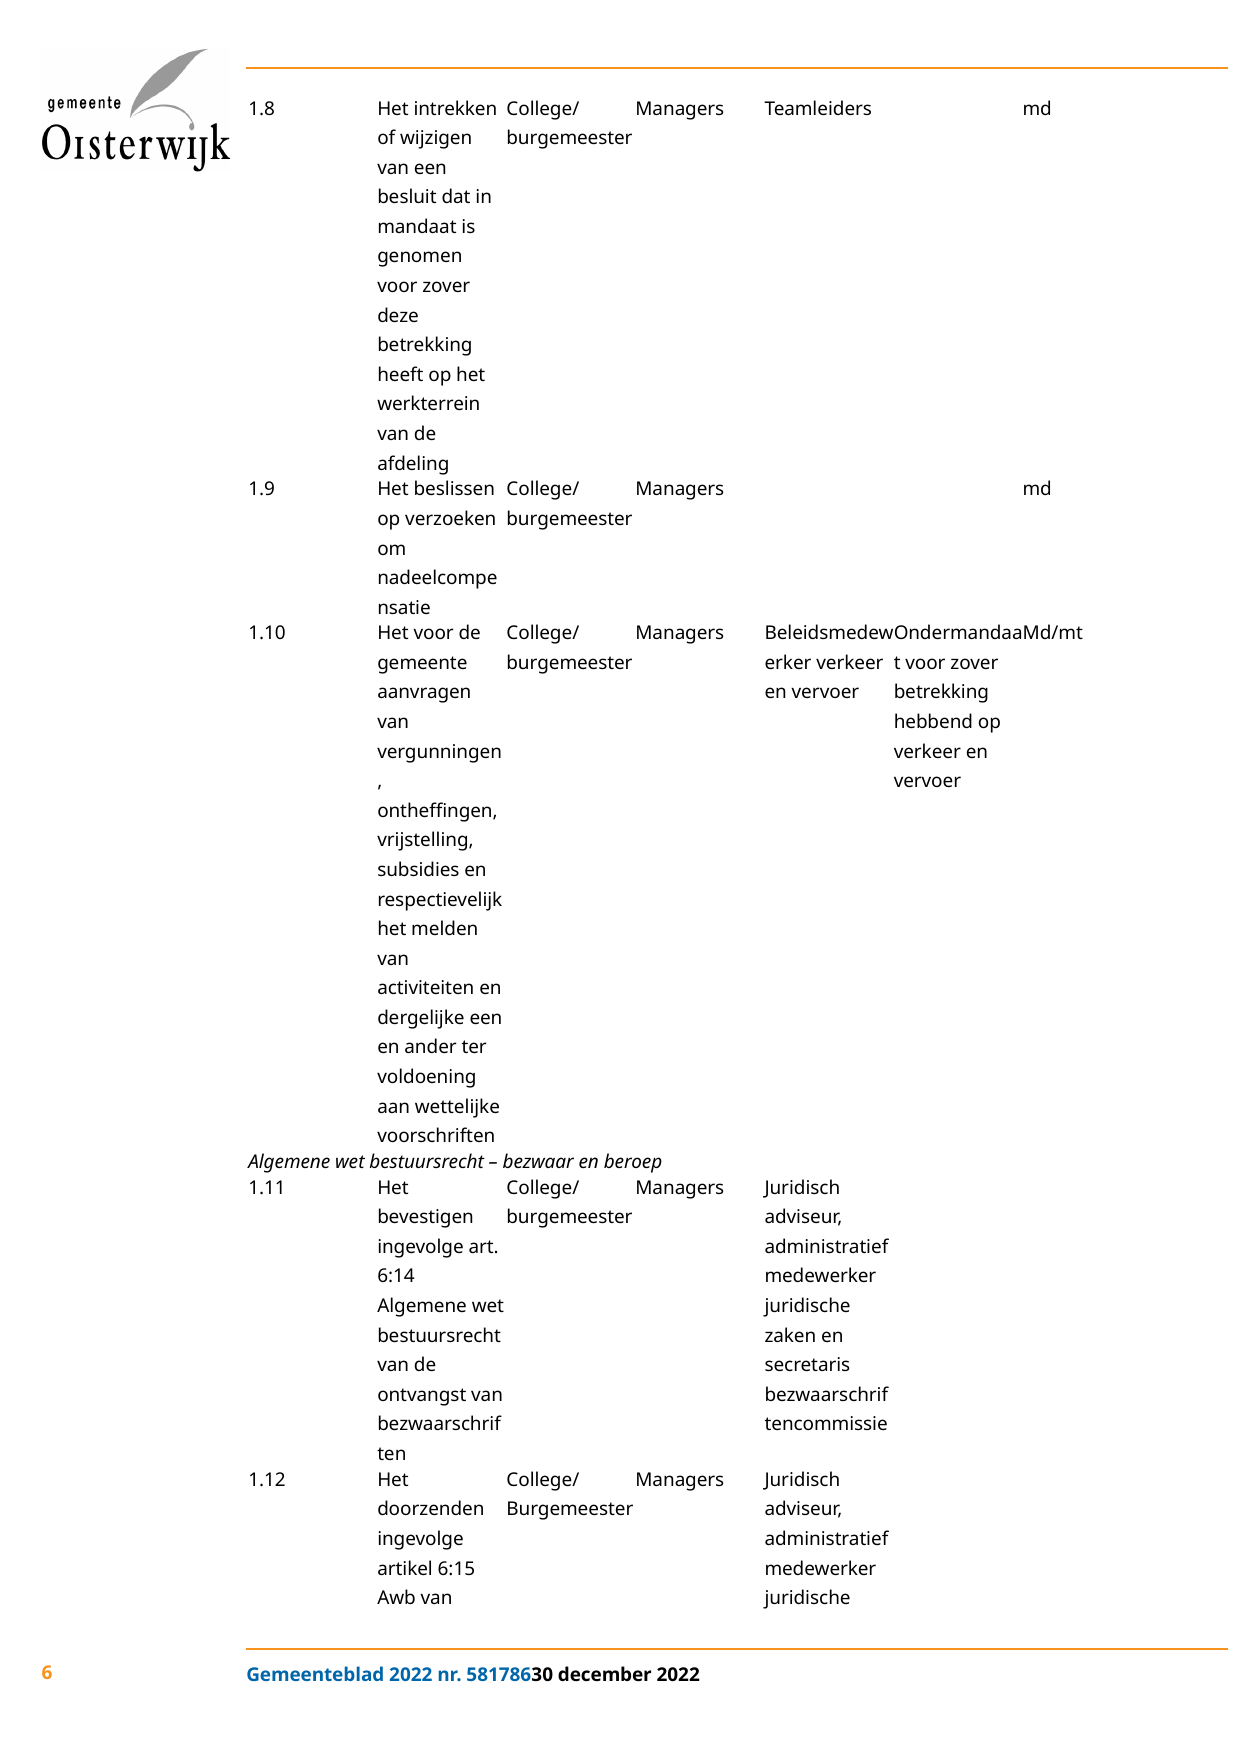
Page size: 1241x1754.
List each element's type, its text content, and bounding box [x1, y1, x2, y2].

table_cell Managers [635, 620, 764, 1148]
table_cell Algemene wet bestuursrecht – bezwaar en beroep [248, 1148, 1022, 1174]
table_cell Het voor de gemeente aanvragen van vergunningen, ontheffingen, vrijstelling, subsidies en respectievelijk het melden van activiteiten en dergelijke een en ander ter voldoening aan wettelijke voorschriften [377, 620, 506, 1148]
table_cell [764, 476, 893, 619]
table_cell [1023, 1174, 1152, 1466]
table_cell [894, 476, 1022, 619]
table_cell md [1023, 476, 1152, 619]
table_cell [1023, 1466, 1152, 1610]
table_cell 1.10 [248, 620, 377, 1148]
table_cell Managers [635, 476, 764, 619]
table_cell Het bevestigen ingevolge art. 6:14 Algemene wet bestuursrecht van de ontvangst van bezwaarschriften [377, 1174, 506, 1466]
table_cell Managers [635, 1174, 764, 1466]
table_cell Md/mt [1023, 620, 1152, 1148]
table_cell Het beslissen op verzoeken om nadeelcompensatie [377, 476, 506, 619]
picture [41, 47, 231, 172]
table_cell 1.12 [248, 1466, 377, 1610]
table_cell [894, 1466, 1022, 1610]
table_cell [894, 1174, 1022, 1466]
table_cell [1023, 1148, 1152, 1174]
table_cell Juridisch adviseur, administratief medewerker juridische zaken en secretaris bezwaarschriftencommissie [764, 1174, 893, 1466]
table_cell College/burgemeester [506, 620, 635, 1148]
table_cell 1.9 [248, 476, 377, 619]
table_cell Ondermandaat voor zover betrekking hebbend op verkeer en vervoer [894, 620, 1022, 1148]
table_cell md [1023, 95, 1152, 476]
table_cell Managers [635, 1466, 764, 1610]
table_cell Het doorzenden ingevolge artikel 6:15 Awb van [377, 1466, 506, 1610]
table_cell 1.8 [248, 95, 377, 476]
table_cell Beleidsmedewerker verkeer en vervoer [764, 620, 893, 1148]
table_cell College/burgemeester [506, 95, 635, 476]
table_cell Teamleiders [764, 95, 893, 476]
table_cell [894, 95, 1022, 476]
table_cell Juridisch adviseur, administratief medewerker juridische [764, 1466, 893, 1610]
table_cell Het intrekken of wijzigen van een besluit dat in mandaat is genomen voor zover deze betrekking heeft op het werkterrein van de afdeling [377, 95, 506, 476]
table_cell 1.11 [248, 1174, 377, 1466]
table_cell College/burgemeester [506, 476, 635, 619]
table_cell College/ Burgemeester [506, 1466, 635, 1610]
table_cell Managers [635, 95, 764, 476]
table_cell College/ burgemeester [506, 1174, 635, 1466]
